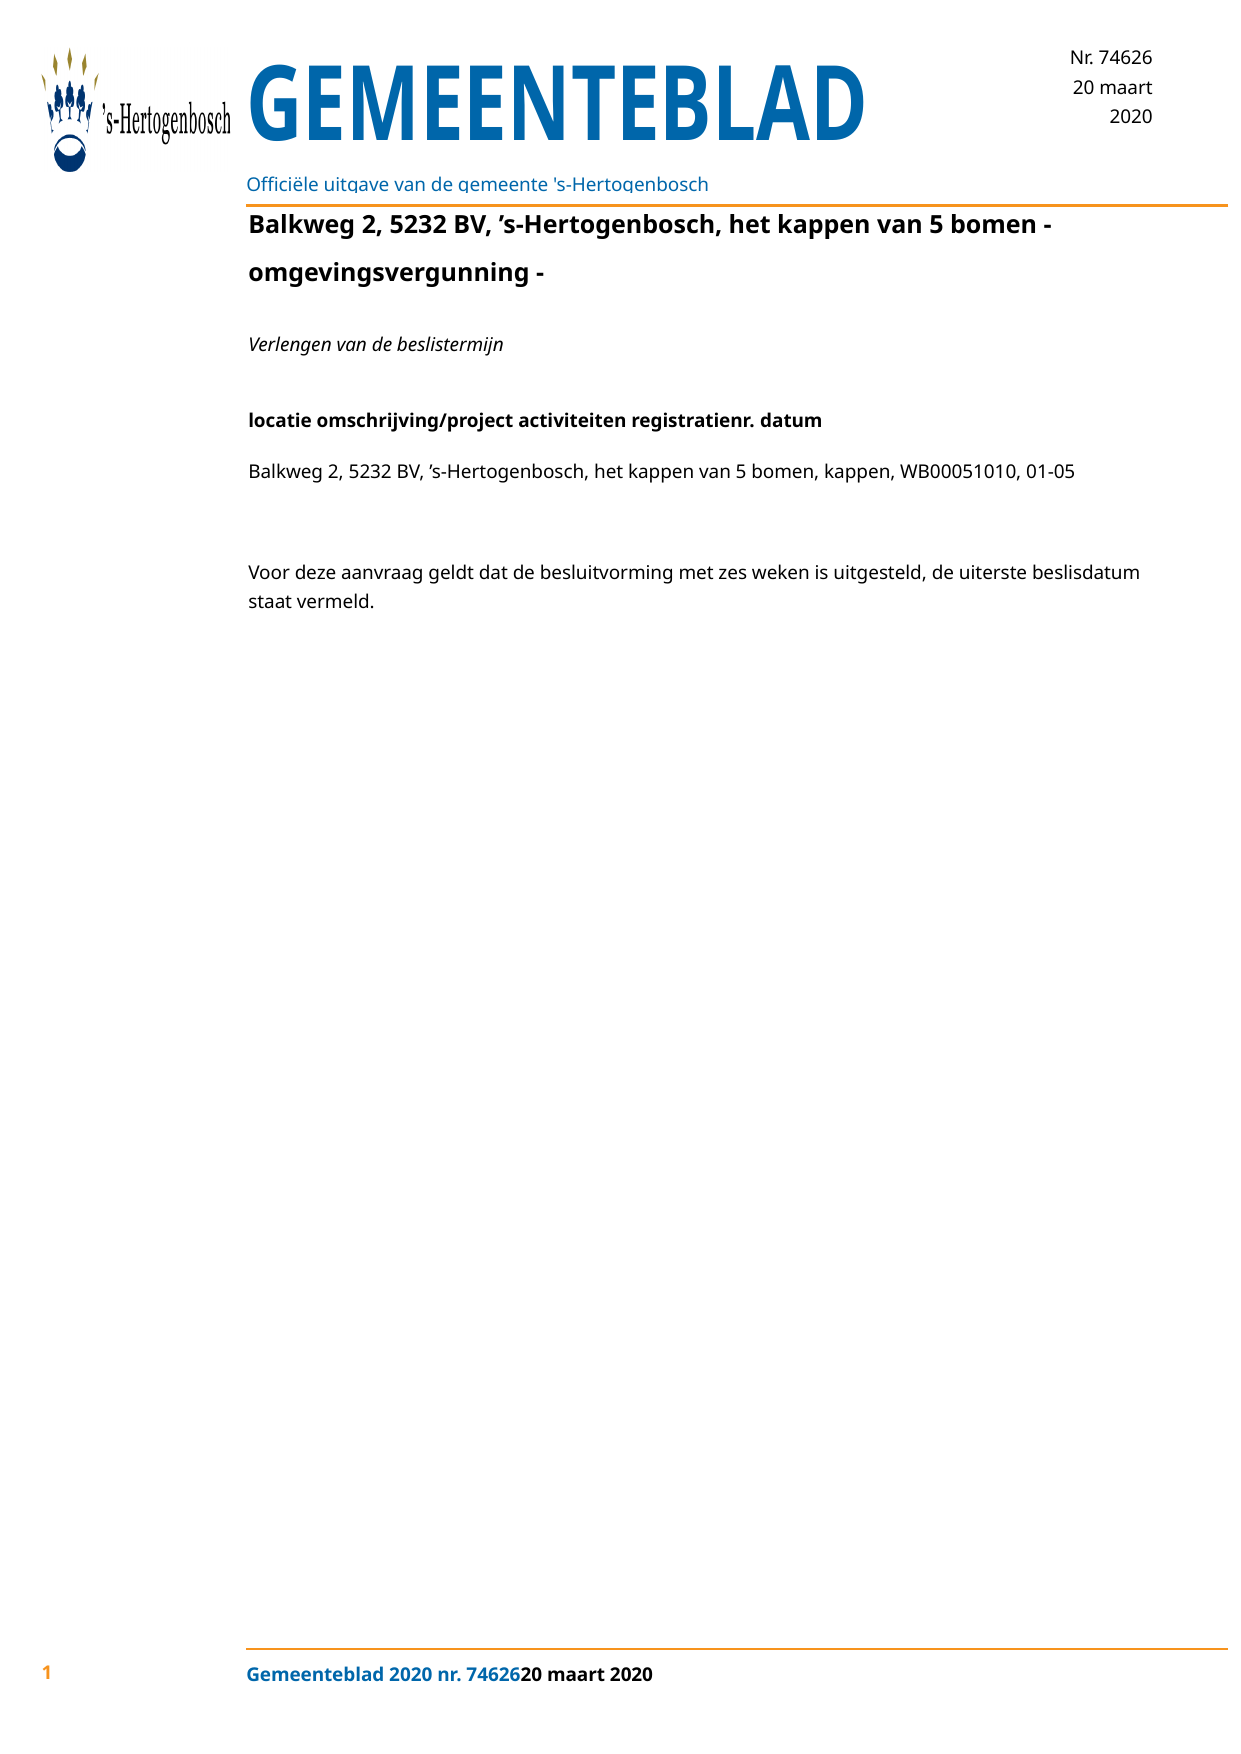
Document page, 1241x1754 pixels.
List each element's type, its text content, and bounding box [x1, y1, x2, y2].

text Verlengen van de beslistermijn [248, 331, 1152, 357]
text Balkweg 2, 5232 BV, ’s-Hertogenbosch, het kappen van 5 bomen, kappen, WB00051010, 01-05 [248, 458, 1152, 484]
text Voor deze aanvraag geldt dat de besluitvorming met zes weken is uitgesteld, de uiterste beslisdatum staat vermeld. [248, 559, 1152, 614]
text Balkweg 2, 5232 BV, ’s-Hertogenbosch, het kappen van 5 bomen - omgevingsvergunning - [248, 207, 1152, 288]
picture [41, 47, 231, 172]
text locatie omschrijving/project activiteiten registratienr. datum [248, 408, 1152, 433]
